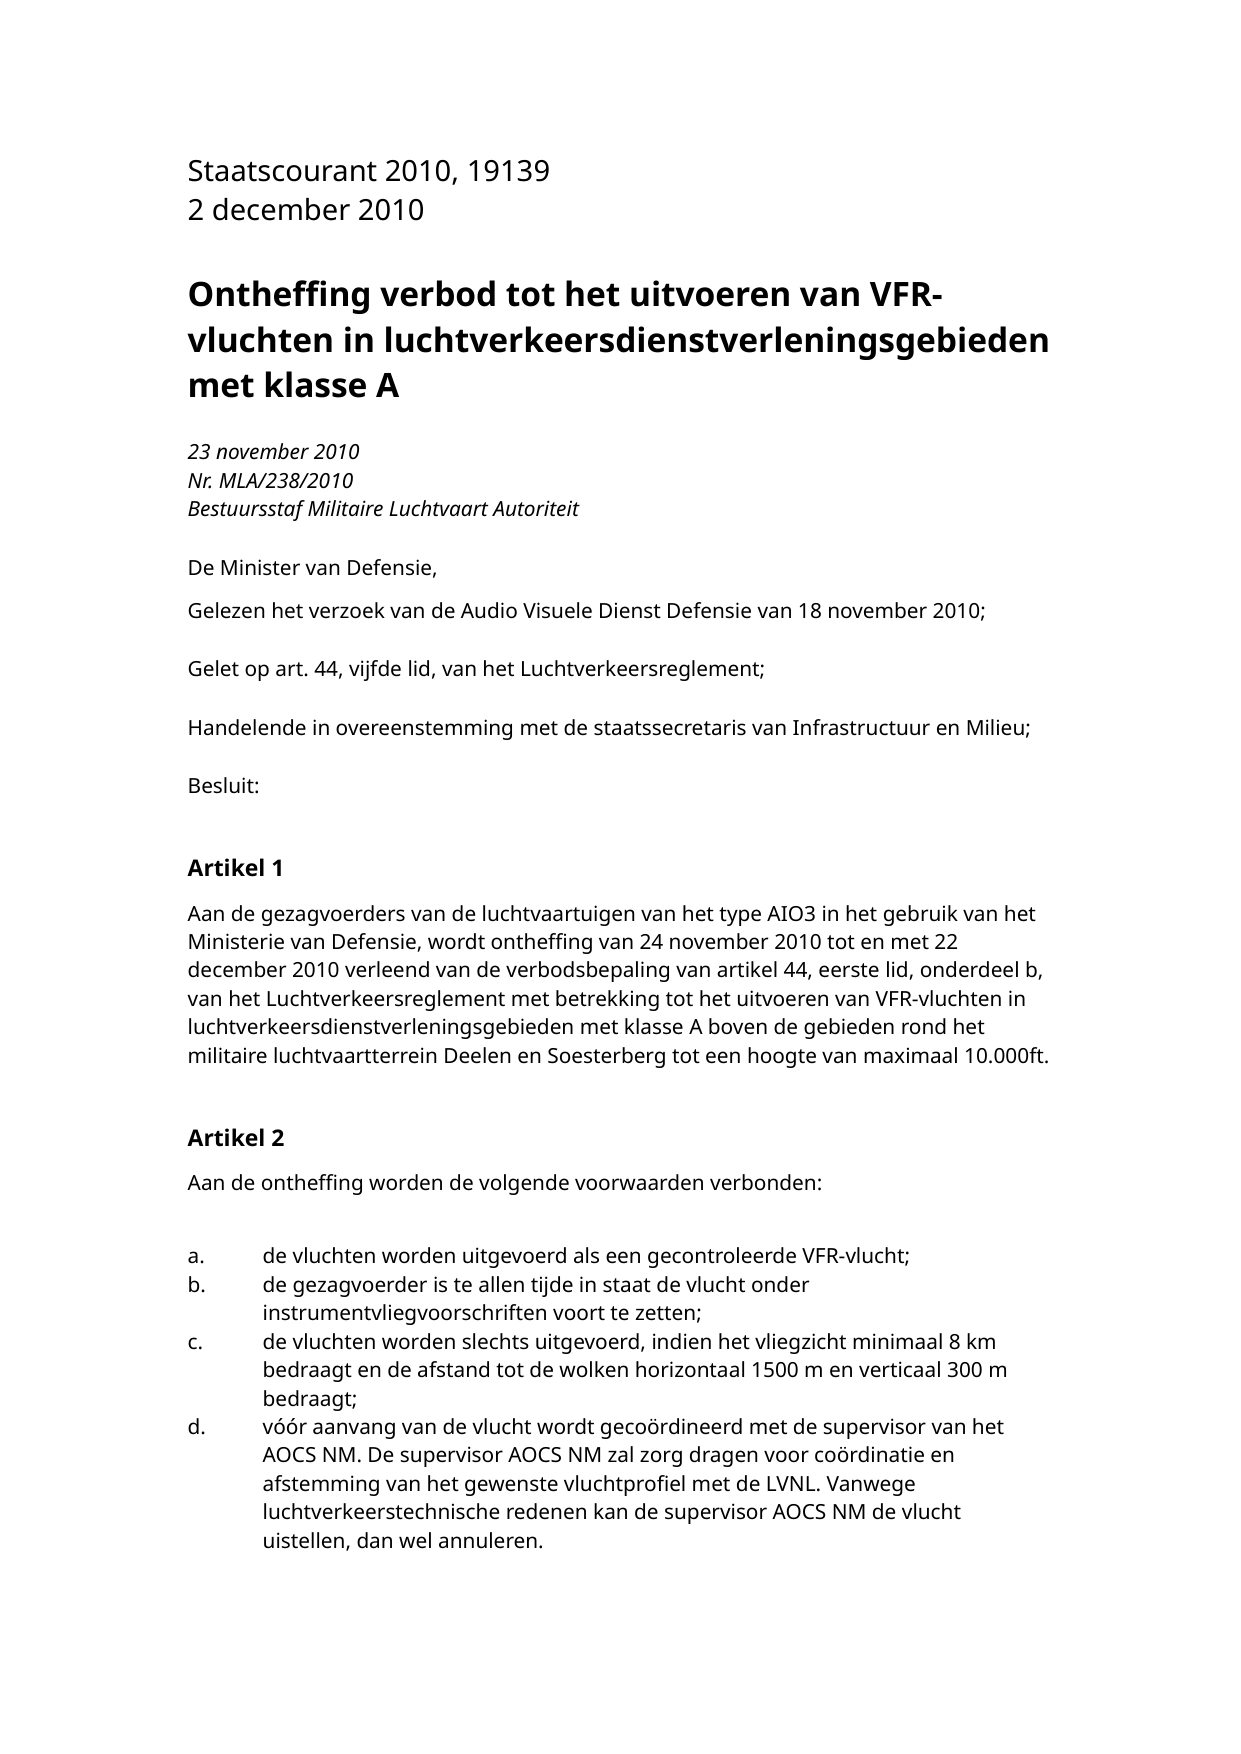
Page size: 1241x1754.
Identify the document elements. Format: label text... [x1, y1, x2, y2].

text Handelende in overeenstemming met de staatssecretaris van Infrastructuur en Milieu; [187, 713, 1053, 741]
list vóór aanvang van de vlucht wordt gecoördineerd met de supervisor van het AOCS NM. De supervisor AOCS NM zal zorg dragen voor coördinatie en afstemming van het gewenste vluchtprofiel met de LVNL. Vanwege luchtverkeerstechnische redenen kan de supervisor AOCS NM de vlucht uistellen, dan wel annuleren. [187, 1412, 1053, 1554]
list de gezagvoerder is te allen tijde in staat de vlucht onder instrumentvliegvoorschriften voort te zetten; [187, 1270, 1053, 1327]
text Staatscourant 2010, 19139 [187, 150, 1053, 190]
text Gelet op art. 44, vijfde lid, van het Luchtverkeersreglement; [187, 654, 1053, 683]
text Gelezen het verzoek van de Audio Visuele Dienst Defensie van 18 november 2010; [187, 596, 1053, 624]
subtitle Artikel 2 [187, 1122, 1053, 1153]
text Nr. MLA/238/2010 [187, 466, 1053, 494]
text Aan de gezagvoerders van de luchtvaartuigen van het type AIO3 in het gebruik van het Ministerie van Defensie, wordt ontheffing van 24 november 2010 tot en met 22 december 2010 verleend van de verbodsbepaling van artikel 44, eerste lid, onderdeel b, van het Luchtverkeersreglement met betrekking tot het uitvoeren van VFR-vluchten in luchtverkeersdienstverleningsgebieden met klasse A boven de gebieden rond het militaire luchtvaartterrein Deelen en Soesterberg tot een hoogte van maximaal 10.000ft. [187, 899, 1053, 1069]
text 23 november 2010 [187, 437, 1053, 466]
text Bestuursstaf Militaire Luchtvaart Autoriteit [187, 494, 1053, 523]
list de vluchten worden slechts uitgevoerd, indien het vliegzicht minimaal 8 km bedraagt en de afstand tot de wolken horizontaal 1500 m en verticaal 300 m bedraagt; [187, 1327, 1053, 1412]
text De Minister van Defensie, [187, 553, 1053, 581]
subtitle Artikel 1 [187, 852, 1053, 884]
text 2 december 2010 [187, 190, 1053, 229]
text Besluit: [187, 771, 1053, 800]
list de vluchten worden uitgevoerd als een gecontroleerde VFR-vlucht; [187, 1241, 1053, 1270]
subtitle Ontheffing verbod tot het uitvoeren van VFR-vluchten in luchtverkeersdienstverleningsgebieden met klasse A [187, 271, 1053, 407]
text Aan de ontheffing worden de volgende voorwaarden verbonden: [187, 1168, 1053, 1196]
